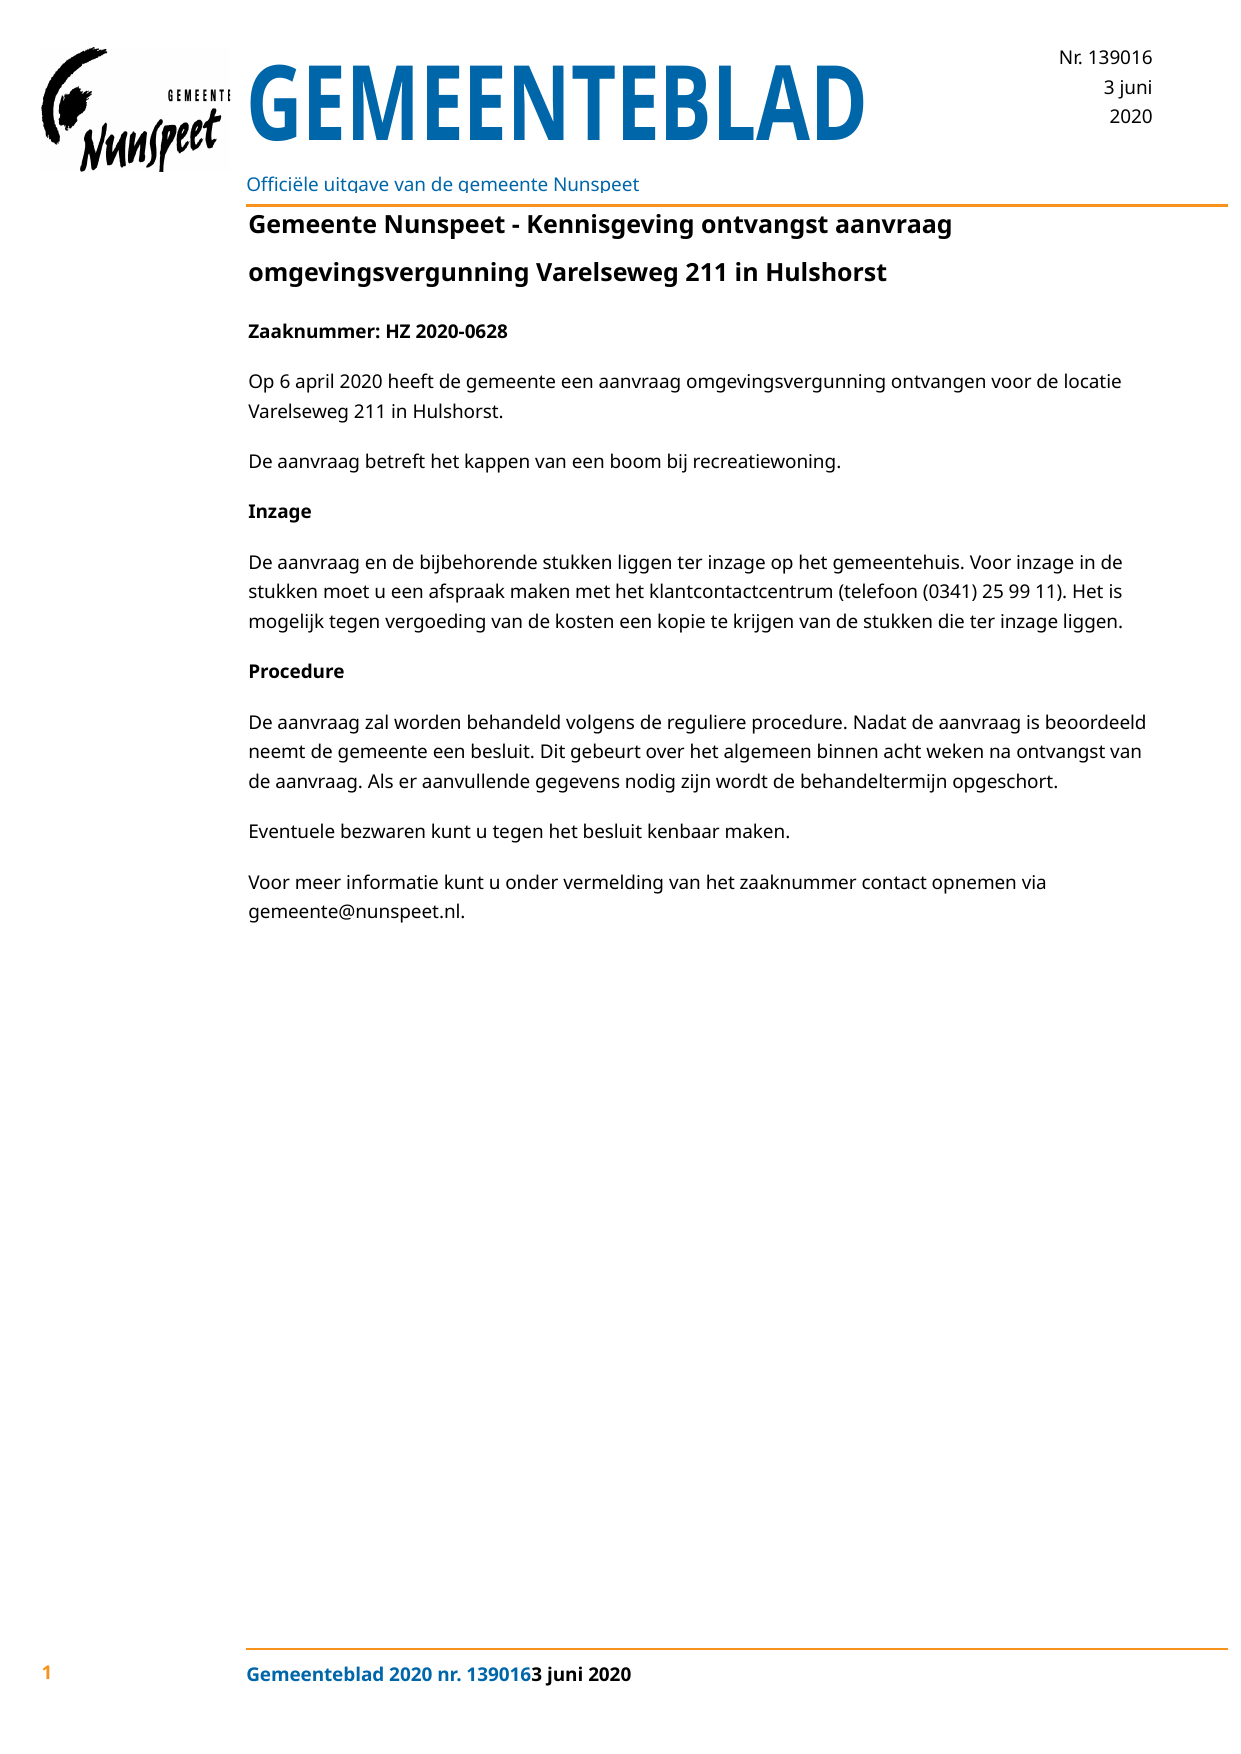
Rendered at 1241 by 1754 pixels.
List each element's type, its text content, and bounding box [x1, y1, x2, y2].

picture [41, 47, 231, 172]
text Inzage [248, 499, 1152, 524]
text De aanvraag zal worden behandeld volgens de reguliere procedure. Nadat de aanvraag is beoordeeld neemt de gemeente een besluit. Dit gebeurt over het algemeen binnen acht weken na ontvangst van de aanvraag. Als er aanvullende gegevens nodig zijn wordt de behandeltermijn opgeschort. [248, 709, 1152, 794]
text Zaaknummer: HZ 2020-0628 [248, 318, 1152, 344]
text Eventuele bezwaren kunt u tegen het besluit kenbaar maken. [248, 819, 1152, 844]
text Voor meer informatie kunt u onder vermelding van het zaaknummer contact opnemen via gemeente@nunspeet.nl. [248, 869, 1152, 924]
text De aanvraag en de bijbehorende stukken liggen ter inzage op het gemeentehuis. Voor inzage in de stukken moet u een afspraak maken met het klantcontactcentrum (telefoon (0341) 25 99 11). Het is mogelijk tegen vergoeding van de kosten een kopie te krijgen van de stukken die ter inzage liggen. [248, 549, 1152, 634]
text De aanvraag betreft het kappen van een boom bij recreatiewoning. [248, 448, 1152, 474]
text Op 6 april 2020 heeft de gemeente een aanvraag omgevingsvergunning ontvangen voor de locatie Varelseweg 211 in Hulshorst. [248, 368, 1152, 424]
text Gemeente Nunspeet - Kennisgeving ontvangst aanvraag omgevingsvergunning Varelseweg 211 in Hulshorst [248, 207, 1152, 288]
text Procedure [248, 659, 1152, 684]
